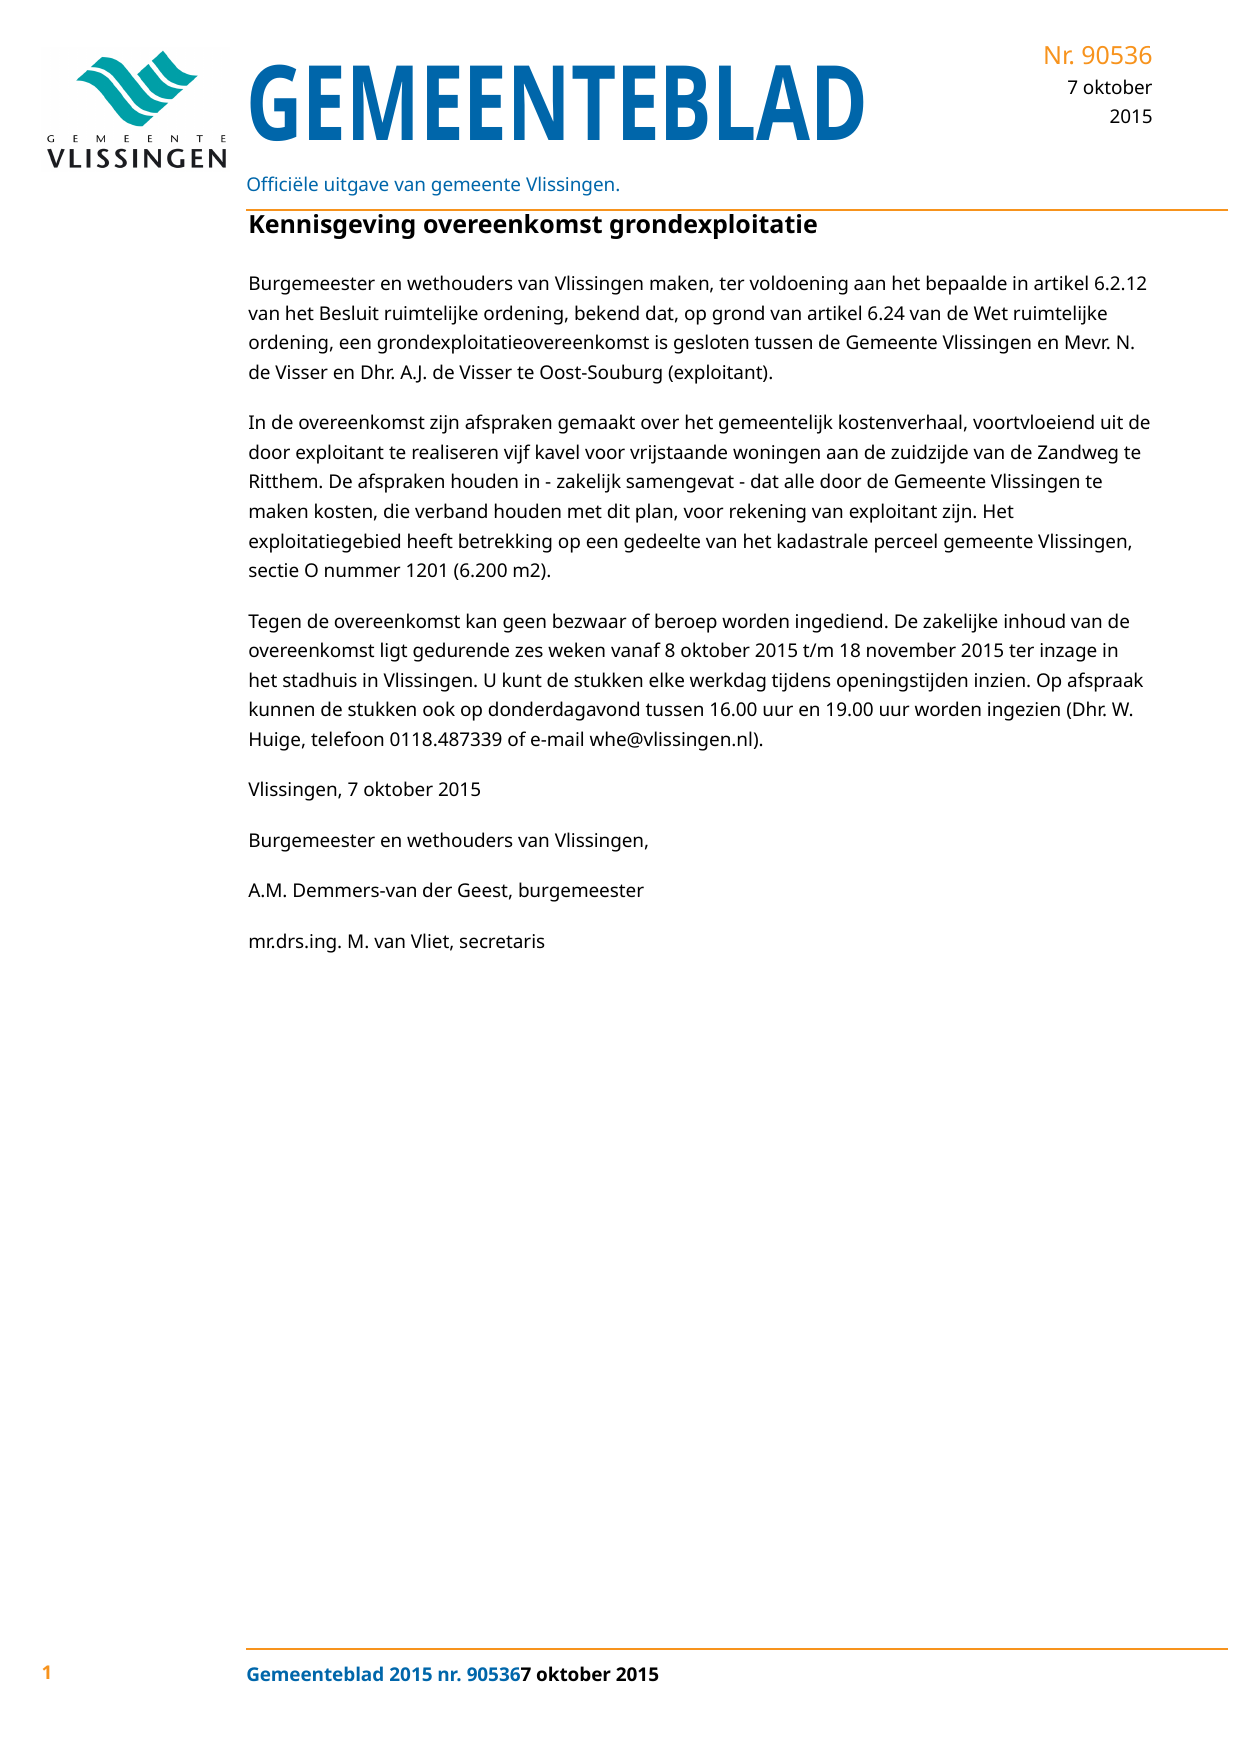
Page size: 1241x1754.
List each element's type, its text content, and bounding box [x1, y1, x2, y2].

text In de overeenkomst zijn afspraken gemaakt over het gemeentelijk kostenverhaal, voortvloeiend uit de door exploitant te realiseren vijf kavel voor vrijstaande woningen aan de zuidzijde van de Zandweg te Ritthem. De afspraken houden in - zakelijk samengevat - dat alle door de Gemeente Vlissingen te maken kosten, die verband houden met dit plan, voor rekening van exploitant zijn. Het exploitatiegebied heeft betrekking op een gedeelte van het kadastrale perceel gemeente Vlissingen, sectie O nummer 1201 (6.200 m2). [248, 409, 1152, 583]
text mr.drs.ing. M. van Vliet, secretaris [248, 928, 1152, 953]
text Vlissingen, 7 oktober 2015 [248, 777, 1152, 802]
text Burgemeester en wethouders van Vlissingen maken, ter voldoening aan het bepaalde in artikel 6.2.12 van het Besluit ruimtelijke ordening, bekend dat, op grond van artikel 6.24 van de Wet ruimtelijke ordening, een grondexploitatieovereenkomst is gesloten tussen de Gemeente Vlissingen en Mevr. N. de Visser en Dhr. A.J. de Visser te Oost-Souburg (exploitant). [248, 270, 1152, 385]
text A.M. Demmers-van der Geest, burgemeester [248, 877, 1152, 903]
picture [41, 47, 231, 172]
text Tegen de overeenkomst kan geen bezwaar of beroep worden ingediend. De zakelijke inhoud van de overeenkomst ligt gedurende zes weken vanaf 8 oktober 2015 t/m 18 november 2015 ter inzage in het stadhuis in Vlissingen. U kunt de stukken elke werkdag tijdens openingstijden inzien. Op afspraak kunnen de stukken ook op donderdagavond tussen 16.00 uur en 19.00 uur worden ingezien (Dhr. W. Huige, telefoon 0118.487339 of e-mail whe@vlissingen.nl). [248, 608, 1152, 752]
text Burgemeester en wethouders van Vlissingen, [248, 827, 1152, 853]
text Kennisgeving overeenkomst grondexploitatie [248, 211, 1152, 241]
